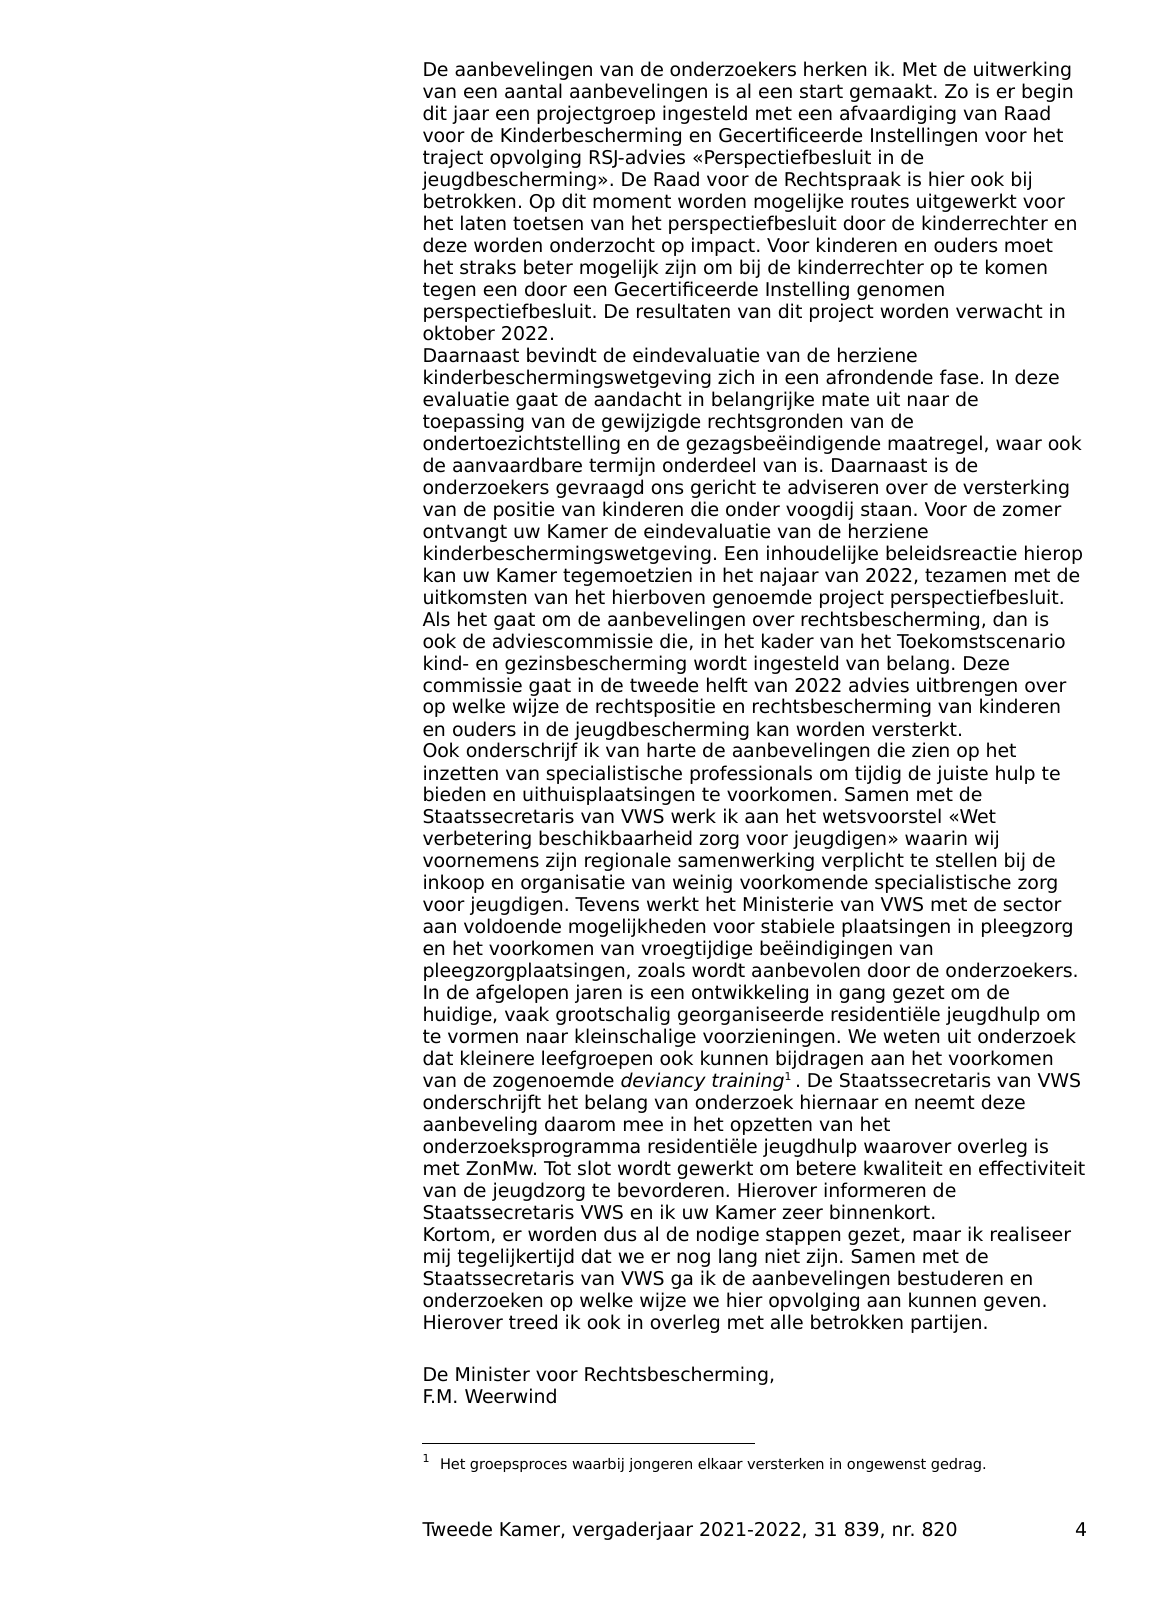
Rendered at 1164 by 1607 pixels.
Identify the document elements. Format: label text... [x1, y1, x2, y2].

text Als het gaat om de aanbevelingen over rechtsbescherming, dan is ook de adviescommissie die, in het kader van het Toekomstscenario kind- en gezinsbescherming wordt ingesteld van belang. Deze commissie gaat in de tweede helft van 2022 advies uitbrengen over op welke wijze de rechtspositie en rechtsbescherming van kinderen en ouders in de jeugdbescherming kan worden versterkt. [422, 608, 1087, 740]
text Ook onderschrijf ik van harte de aanbevelingen die zien op het inzetten van specialistische professionals om tijdig de juiste hulp te bieden en uithuisplaatsingen te voorkomen. Samen met de Staatssecretaris van VWS werk ik aan het wetsvoorstel «Wet verbetering beschikbaarheid zorg voor jeugdigen» waarin wij voornemens zijn regionale samenwerking verplicht te stellen bij de inkoop en organisatie van weinig voorkomende specialistische zorg voor jeugdigen. Tevens werkt het Ministerie van VWS met de sector aan voldoende mogelijkheden voor stabiele plaatsingen in pleegzorg en het voorkomen van vroegtijdige beëindigingen van pleegzorgplaatsingen, zoals wordt aanbevolen door de onderzoekers. In de afgelopen jaren is een ontwikkeling in gang gezet om de huidige, vaak grootschalig georganiseerde residentiële jeugdhulp om te vormen naar kleinschalige voorzieningen. We weten uit onderzoek dat kleinere leefgroepen ook kunnen bijdragen aan het voorkomen van de zogenoemde deviancy training. De Staatssecretaris van VWS onderschrijft het belang van onderzoek hiernaar en neemt deze aanbeveling daarom mee in het opzetten van het onderzoeksprogramma residentiële jeugdhulp waarover overleg is met ZonMw. Tot slot wordt gewerkt om betere kwaliteit en effectiviteit van de jeugdzorg te bevorderen. Hierover informeren de Staatssecretaris VWS en ik uw Kamer zeer binnenkort. [422, 740, 1087, 1224]
text De aanbevelingen van de onderzoekers herken ik. Met de uitwerking van een aantal aanbevelingen is al een start gemaakt. Zo is er begin dit jaar een projectgroep ingesteld met een afvaardiging van Raad voor de Kinderbescherming en Gecertificeerde Instellingen voor het traject opvolging RSJ-advies «Perspectiefbesluit in de jeugdbescherming». De Raad voor de Rechtspraak is hier ook bij betrokken. Op dit moment worden mogelijke routes uitgewerkt voor het laten toetsen van het perspectiefbesluit door de kinderrechter en deze worden onderzocht op impact. Voor kinderen en ouders moet het straks beter mogelijk zijn om bij de kinderrechter op te komen tegen een door een Gecertificeerde Instelling genomen perspectiefbesluit. De resultaten van dit project worden verwacht in oktober 2022. [422, 59, 1087, 345]
text Kortom, er worden dus al de nodige stappen gezet, maar ik realiseer mij tegelijkertijd dat we er nog lang niet zijn. Samen met de Staatssecretaris van VWS ga ik de aanbevelingen bestuderen en onderzoeken op welke wijze we hier opvolging aan kunnen geven. Hierover treed ik ook in overleg met alle betrokken partijen. [422, 1224, 1087, 1334]
text Het groepsproces waarbij jongeren elkaar versterken in ongewenst gedrag. [422, 1452, 1087, 1474]
text De Minister voor Rechtsbescherming, F.M. Weerwind [422, 1364, 1087, 1408]
text Daarnaast bevindt de eindevaluatie van de herziene kinderbeschermingswetgeving zich in een afrondende fase. In deze evaluatie gaat de aandacht in belangrijke mate uit naar de toepassing van de gewijzigde rechtsgronden van de ondertoezichtstelling en de gezagsbeëindigende maatregel, waar ook de aanvaardbare termijn onderdeel van is. Daarnaast is de onderzoekers gevraagd ons gericht te adviseren over de versterking van de positie van kinderen die onder voogdij staan. Voor de zomer ontvangt uw Kamer de eindevaluatie van de herziene kinderbeschermingswetgeving. Een inhoudelijke beleidsreactie hierop kan uw Kamer tegemoetzien in het najaar van 2022, tezamen met de uitkomsten van het hierboven genoemde project perspectiefbesluit. [422, 345, 1087, 608]
